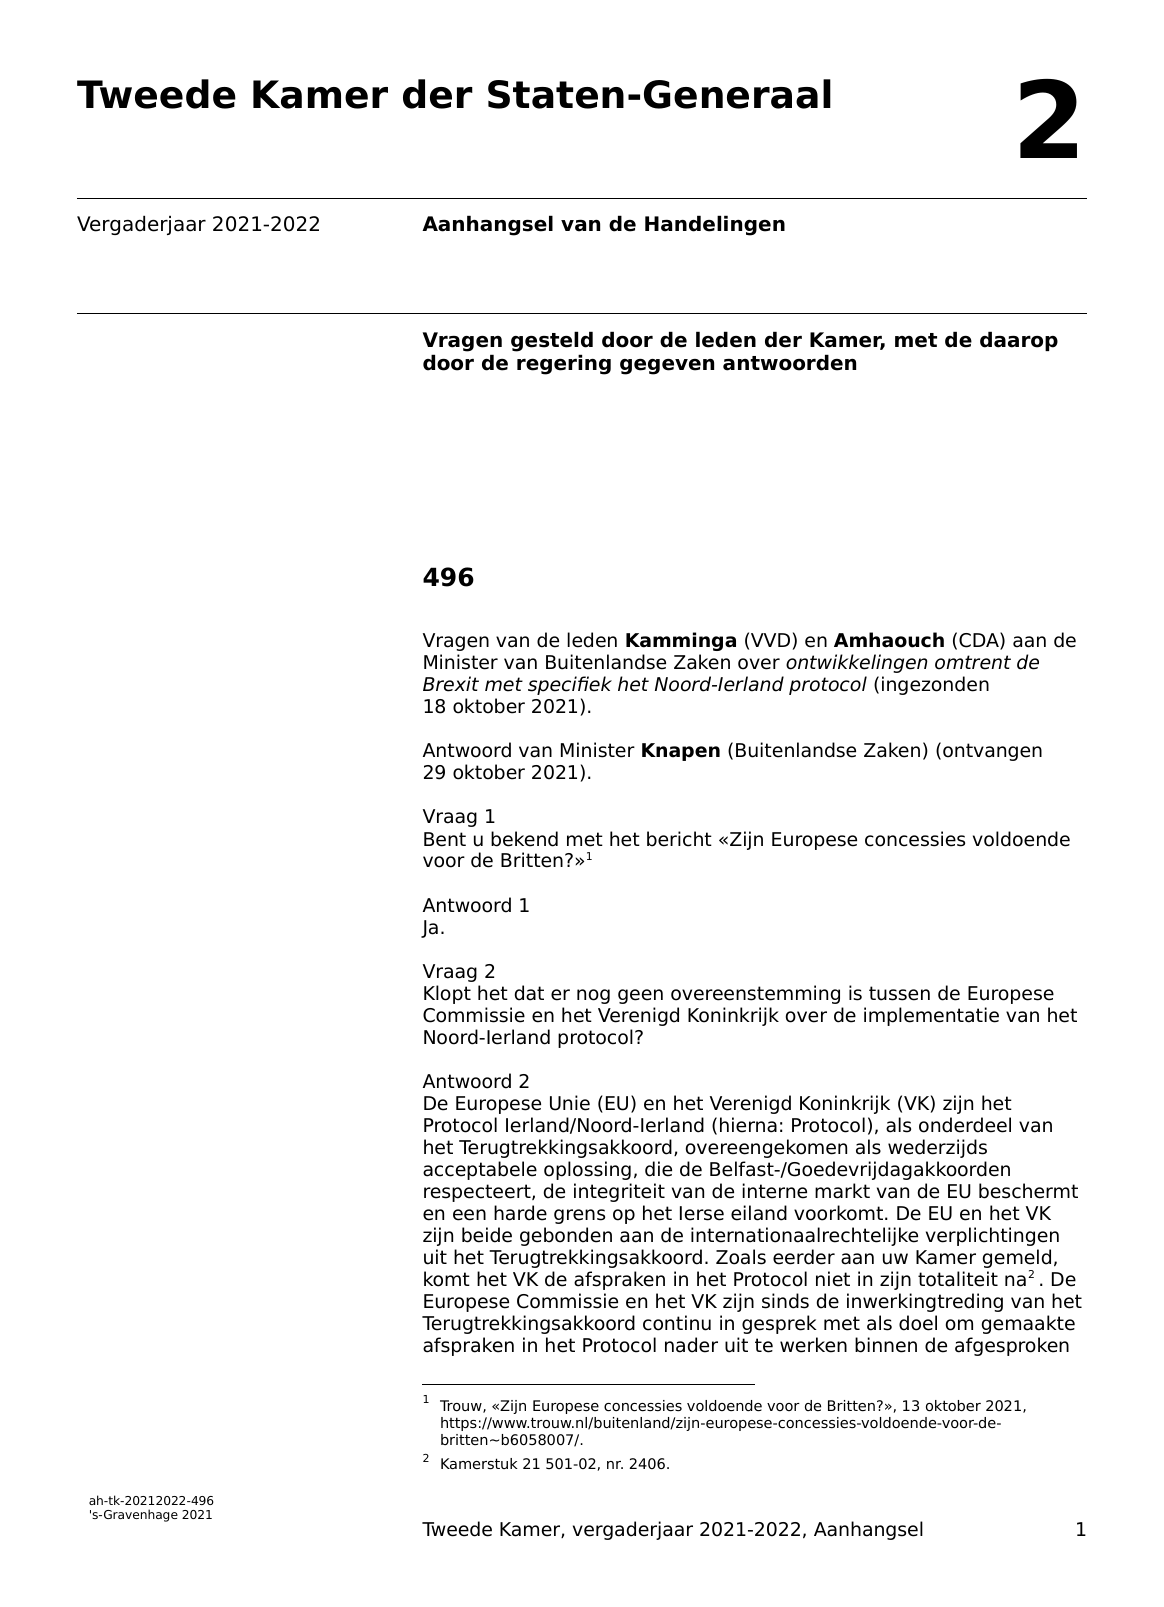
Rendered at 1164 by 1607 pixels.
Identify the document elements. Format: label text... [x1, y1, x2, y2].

text 's-Gravenhage 2021 [88, 1508, 323, 1522]
text Ja. [422, 917, 1087, 938]
text Vraag 1 [422, 806, 1087, 828]
text Klopt het dat er nog geen overeenstemming is tussen de Europese Commissie en het Verenigd Koninkrijk over de implementatie van het Noord-Ierland protocol? [422, 983, 1087, 1049]
table_header Tweede Kamer der Staten-Generaal [77, 59, 886, 198]
text ah-tk-20212022-496 [88, 1494, 323, 1508]
table_header 2 [886, 59, 1087, 198]
text Vraag 2 [422, 961, 1087, 983]
text 496 [422, 563, 1087, 592]
text De Europese Unie (EU) en het Verenigd Koninkrijk (VK) zijn het Protocol Ierland/Noord-Ierland (hierna: Protocol), als onderdeel van het Terugtrekkingsakkoord, overeengekomen als wederzijds acceptabele oplossing, die de Belfast-/Goedevrijdagakkoorden respecteert, de integriteit van de interne markt van de EU beschermt en een harde grens op het Ierse eiland voorkomt. De EU en het VK zijn beide gebonden aan de internationaalrechtelijke verplichtingen uit het Terugtrekkingsakkoord. Zoals eerder aan uw Kamer gemeld, komt het VK de afspraken in het Protocol niet in zijn totaliteit na. De Europese Commissie en het VK zijn sinds de inwerkingtreding van het Terugtrekkingsakkoord continu in gesprek met als doel om gemaakte afspraken in het Protocol nader uit te werken binnen de afgesproken [422, 1093, 1087, 1357]
text Kamerstuk 21 501-02, nr. 2406. [422, 1452, 1087, 1474]
text Antwoord 1 [422, 894, 1087, 917]
text Antwoord van Minister Knapen (Buitenlandse Zaken) (ontvangen 29 oktober 2021). [422, 740, 1087, 784]
text Antwoord 2 [422, 1071, 1087, 1093]
table_cell Aanhangsel van de Handelingen [422, 199, 1087, 313]
text Bent u bekend met het bericht «Zijn Europese concessies voldoende voor de Britten?» [422, 828, 1087, 872]
table_cell Vergaderjaar 2021-2022 [77, 199, 422, 313]
text Vragen van de leden Kamminga (VVD) en Amhaouch (CDA) aan de Minister van Buitenlandse Zaken over ontwikkelingen omtrent de Brexit met specifiek het Noord-Ierland protocol (ingezonden 18 oktober 2021). [422, 630, 1087, 718]
table_cell [77, 314, 422, 375]
table_cell Vragen gesteld door de leden der Kamer, met de daarop door de regering gegeven antwoorden [422, 314, 1087, 375]
text Trouw, «Zijn Europese concessies voldoende voor de Britten?», 13 oktober 2021, https://www.trouw.nl/buitenland/zijn-europese-concessies-voldoende-voor-de-britten~b6058007/. [422, 1393, 1087, 1449]
